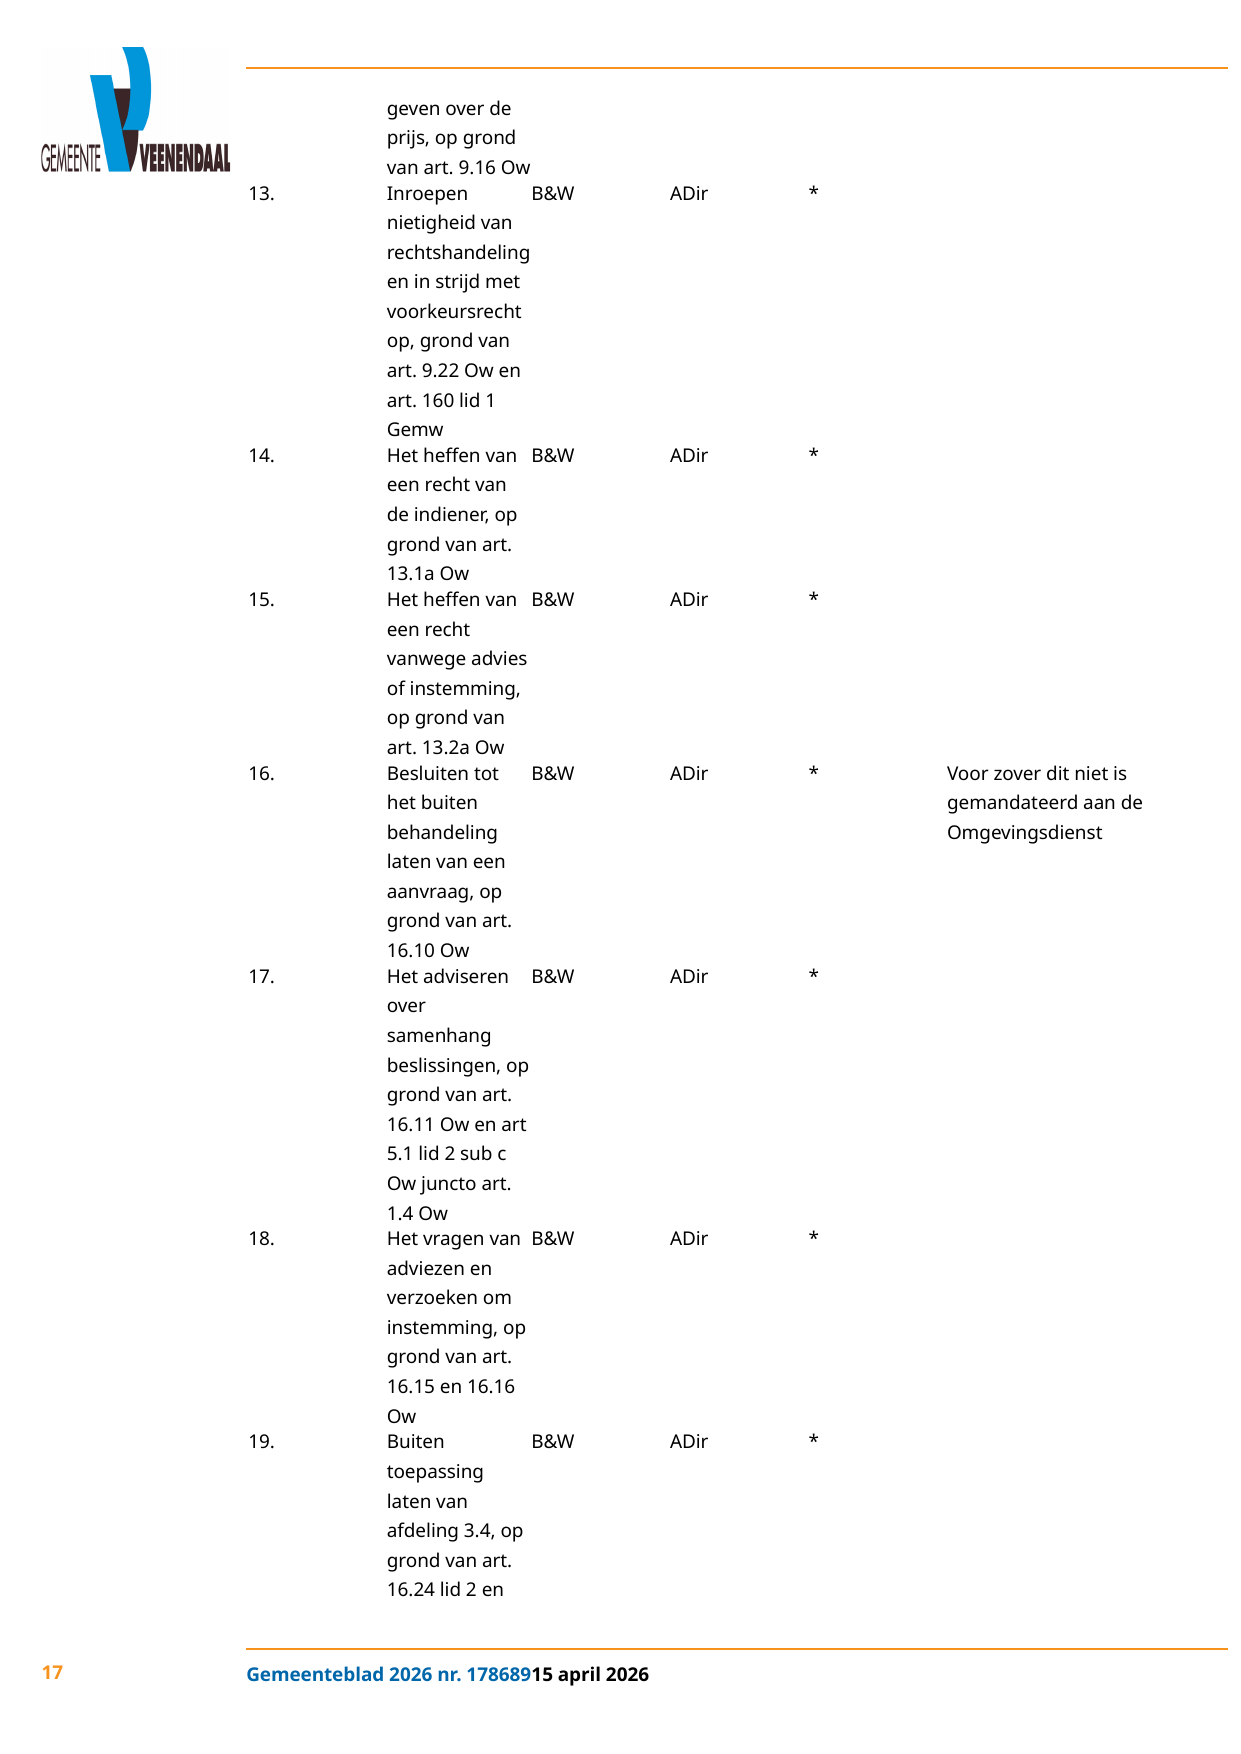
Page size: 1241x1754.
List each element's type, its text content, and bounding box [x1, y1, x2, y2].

table_cell Het heffen van een recht van de indiener, op grond van art. 13.1a Ow [387, 442, 531, 586]
table_cell * [808, 180, 947, 442]
table_cell [947, 1429, 1152, 1602]
table_cell 16. [248, 760, 387, 963]
table_cell 18. [248, 1225, 387, 1429]
table_cell [947, 586, 1152, 760]
table_cell [808, 95, 947, 180]
table_cell [947, 180, 1152, 442]
table_cell ADir [670, 963, 808, 1225]
table_cell Besluiten tot het buiten behandeling laten van een aanvraag, op grond van art. 16.10 Ow [387, 760, 531, 963]
table_cell [947, 963, 1152, 1225]
picture [123, 47, 231, 172]
picture [41, 47, 130, 172]
table_cell [947, 95, 1152, 180]
table_cell [670, 95, 808, 180]
table_cell Buiten toepassing laten van afdeling 3.4, op grond van art. 16.24 lid 2 en [387, 1429, 531, 1602]
table_cell [248, 95, 387, 180]
table_cell Inroepen nietigheid van rechtshandelingen in strijd met voorkeursrecht op, grond van art. 9.22 Ow en art. 160 lid 1 Gemw [387, 180, 531, 442]
table_cell * [808, 1429, 947, 1602]
table_cell 17. [248, 963, 387, 1225]
table_cell B&W [531, 1225, 670, 1429]
table_cell [531, 95, 670, 180]
table_cell 14. [248, 442, 387, 586]
table_cell Voor zover dit niet is gemandateerd aan de Omgevingsdienst [947, 760, 1152, 963]
table_cell Het heffen van een recht vanwege advies of instemming, op grond van art. 13.2a Ow [387, 586, 531, 760]
table_cell * [808, 586, 947, 760]
table_cell [947, 442, 1152, 586]
table_cell B&W [531, 760, 670, 963]
table_cell * [808, 1225, 947, 1429]
table_cell B&W [531, 442, 670, 586]
table_cell ADir [670, 586, 808, 760]
table_cell B&W [531, 963, 670, 1225]
table_cell ADir [670, 180, 808, 442]
table_cell B&W [531, 586, 670, 760]
table_cell Het vragen van adviezen en verzoeken om instemming, op grond van art. 16.15 en 16.16 Ow [387, 1225, 531, 1429]
table_cell [947, 1225, 1152, 1429]
table_cell B&W [531, 1429, 670, 1602]
table_cell 15. [248, 586, 387, 760]
table_cell 19. [248, 1429, 387, 1602]
table_cell ADir [670, 760, 808, 963]
table_cell * [808, 442, 947, 586]
table_cell 13. [248, 180, 387, 442]
table_cell ADir [670, 442, 808, 586]
table_cell ADir [670, 1225, 808, 1429]
table_cell geven over de prijs, op grond van art. 9.16 Ow [387, 95, 531, 180]
table_cell * [808, 760, 947, 963]
table_cell * [808, 963, 947, 1225]
table_cell B&W [531, 180, 670, 442]
table_cell ADir [670, 1429, 808, 1602]
table_cell Het adviseren over samenhang beslissingen, op grond van art. 16.11 Ow en art 5.1 lid 2 sub c Ow juncto art. 1.4 Ow [387, 963, 531, 1225]
